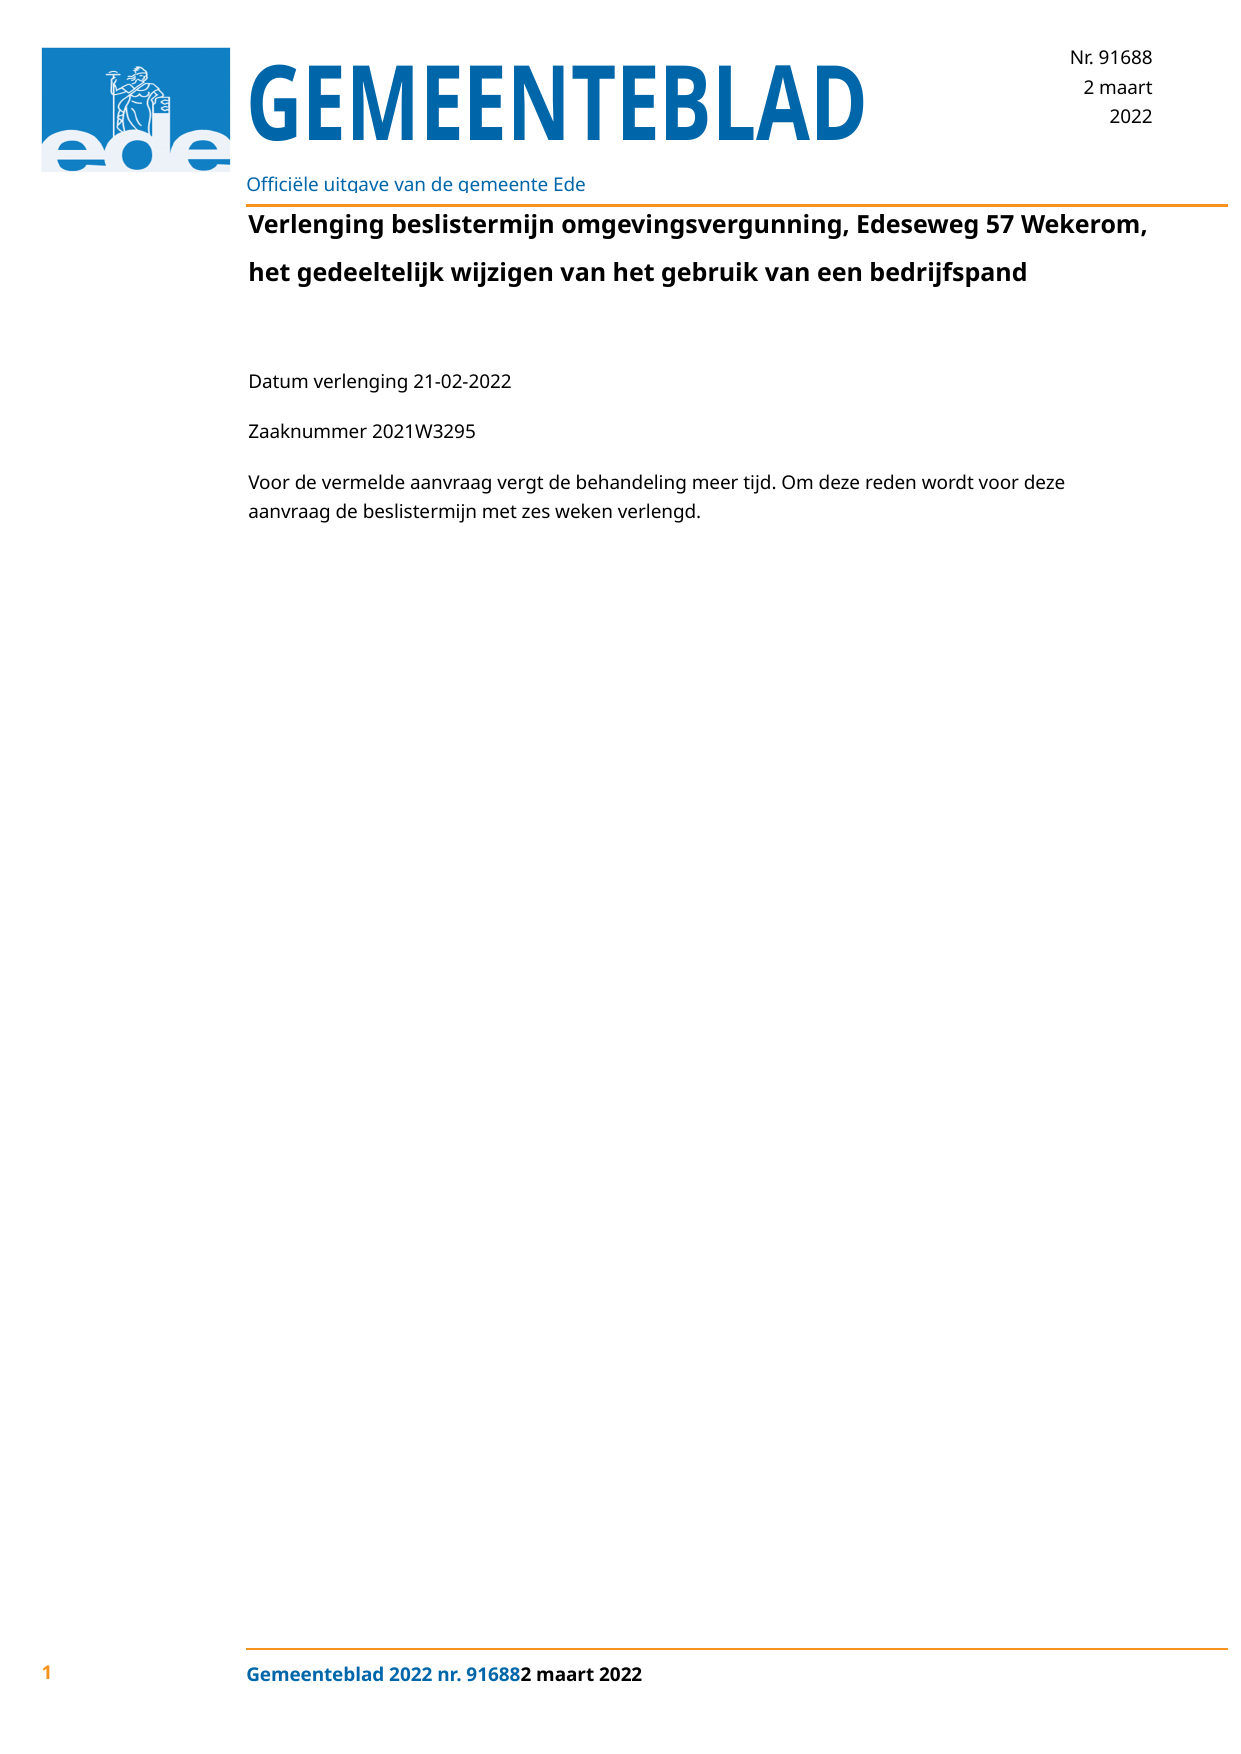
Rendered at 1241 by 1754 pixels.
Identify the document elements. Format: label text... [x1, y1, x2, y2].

picture [41, 47, 231, 172]
text Datum verlenging 21-02-2022 [248, 368, 1152, 394]
text Verlenging beslistermijn omgevingsvergunning, Edeseweg 57 Wekerom, het gedeeltelijk wijzigen van het gebruik van een bedrijfspand [248, 207, 1152, 288]
text Zaaknummer 2021W3295 [248, 419, 1152, 444]
text Voor de vermelde aanvraag vergt de behandeling meer tijd. Om deze reden wordt voor deze aanvraag de beslistermijn met zes weken verlengd. [248, 469, 1152, 524]
